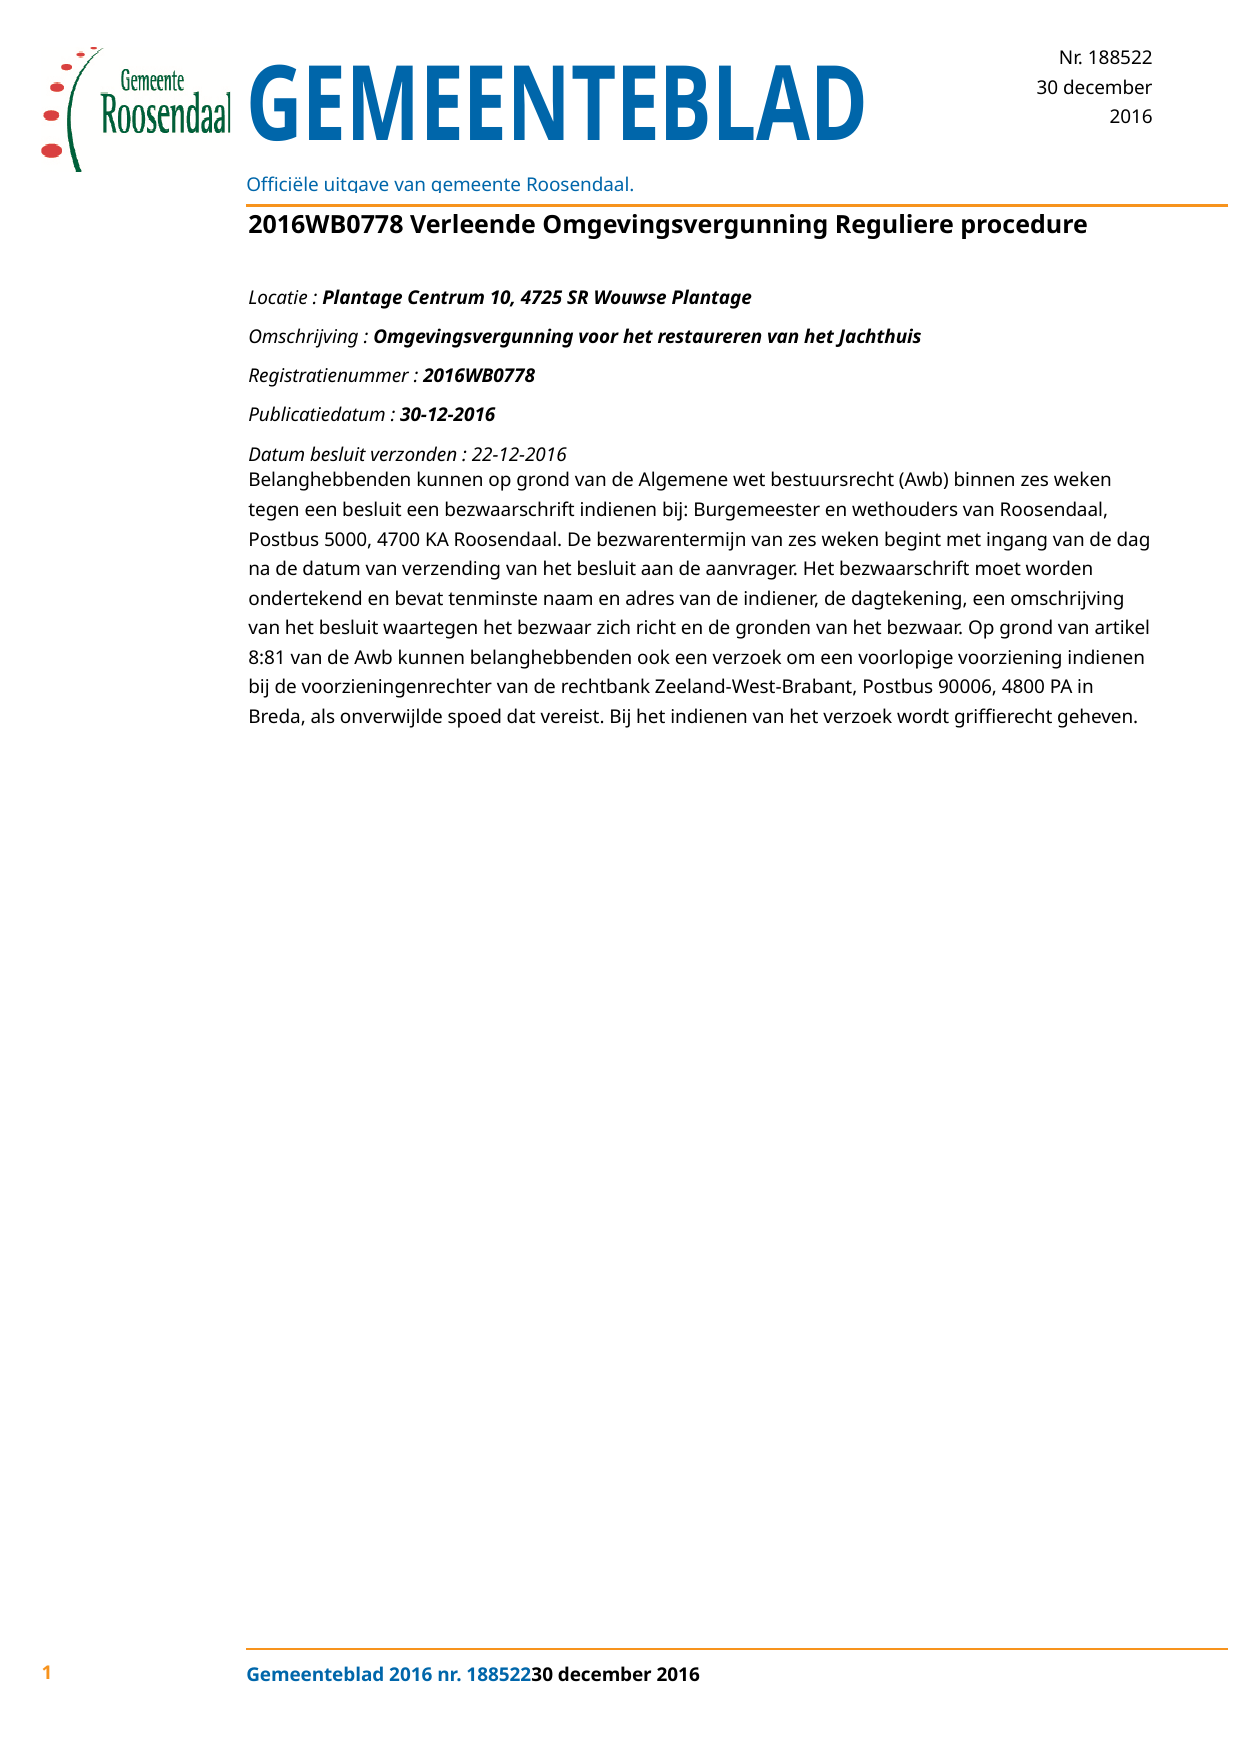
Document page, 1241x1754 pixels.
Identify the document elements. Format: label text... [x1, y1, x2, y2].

picture [41, 47, 231, 172]
text Datum besluit verzonden : 22-12-2016 [248, 441, 1152, 467]
text 2016WB0778 Verleende Omgevingsvergunning Reguliere procedure [248, 207, 1152, 241]
text Publicatiedatum : 30-12-2016 [248, 402, 1152, 427]
text Omschrijving : Omgevingsvergunning voor het restaureren van het Jachthuis [248, 323, 1152, 349]
text Belanghebbenden kunnen op grond van de Algemene wet bestuursrecht (Awb) binnen zes weken tegen een besluit een bezwaarschrift indienen bij: Burgemeester en wethouders van Roosendaal, Postbus 5000, 4700 KA Roosendaal. De bezwarentermijn van zes weken begint met ingang van de dag na de datum van verzending van het besluit aan de aanvrager. Het bezwaarschrift moet worden ondertekend en bevat tenminste naam en adres van de indiener, de dagtekening, een omschrijving van het besluit waartegen het bezwaar zich richt en de gronden van het bezwaar. Op grond van artikel 8:81 van de Awb kunnen belanghebbenden ook een verzoek om een voorlopige voorziening indienen bij de voorzieningenrechter van de rechtbank Zeeland-West-Brabant, Postbus 90006, 4800 PA in Breda, als onverwijlde spoed dat vereist. Bij het indienen van het verzoek wordt griffierecht geheven. [248, 467, 1152, 729]
text Registratienummer : 2016WB0778 [248, 362, 1152, 388]
text Locatie : Plantage Centrum 10, 4725 SR Wouwse Plantage [248, 284, 1152, 309]
